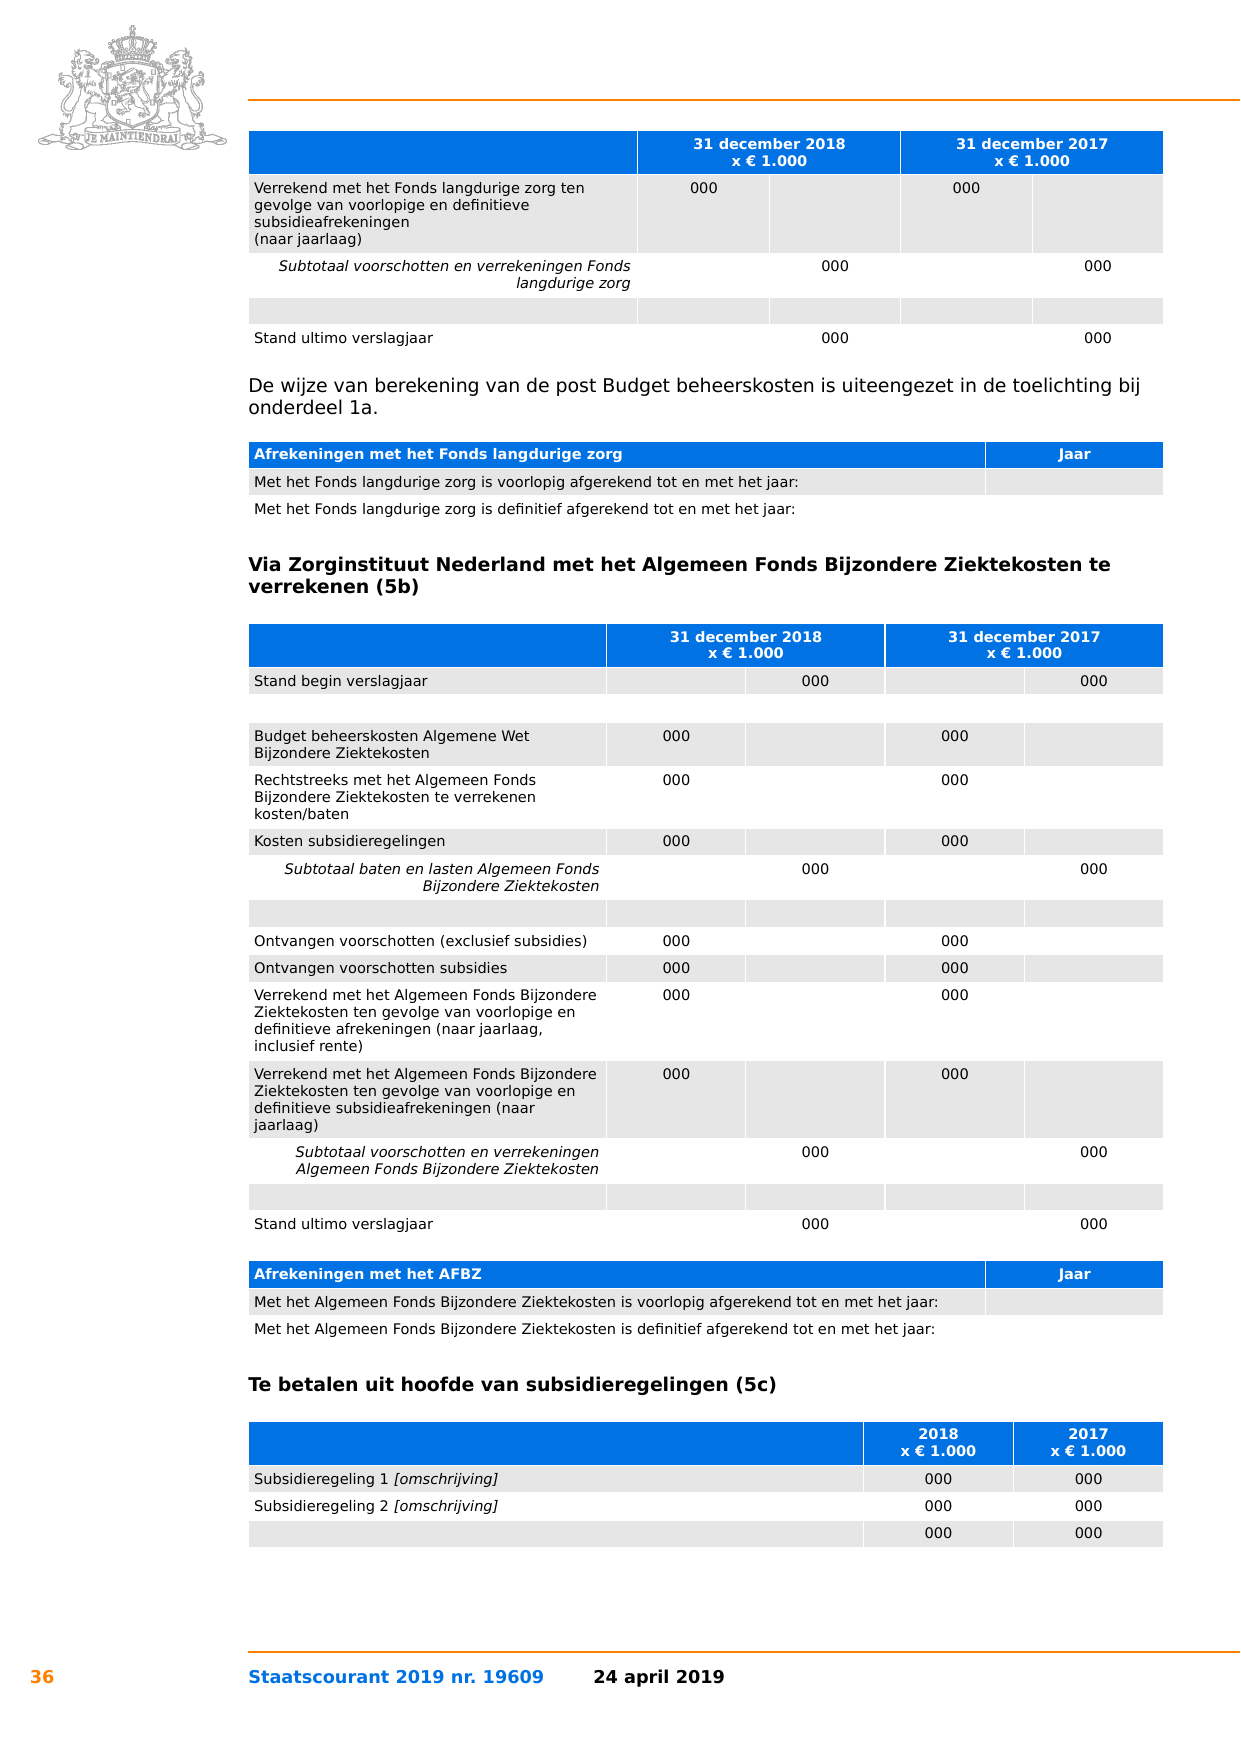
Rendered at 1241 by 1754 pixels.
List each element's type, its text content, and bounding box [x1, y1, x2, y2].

table_cell [986, 496, 1163, 523]
table_cell [1025, 928, 1163, 954]
table_cell Subsidieregeling 1 [omschrijving] [249, 1466, 863, 1492]
table_cell 000 [638, 175, 769, 253]
table_cell [986, 469, 1163, 495]
table_header 31 december 2017 x € 1.000 [886, 624, 1163, 667]
table_cell [638, 298, 769, 324]
table_cell [607, 1139, 745, 1183]
table_cell [886, 1139, 1024, 1183]
table_cell 000 [1025, 668, 1163, 694]
table_cell [986, 1316, 1163, 1342]
table_cell Met het Fonds langdurige zorg is definitief afgerekend tot en met het jaar: [249, 496, 985, 523]
table_cell 000 [1033, 325, 1163, 352]
table_cell [249, 1184, 606, 1210]
table_cell 000 [770, 325, 900, 352]
subtitle Te betalen uit hoofde van subsidieregelingen (5c) [248, 1373, 1163, 1396]
table_cell [1025, 723, 1163, 766]
table_header 31 december 2018 x € 1.000 [607, 624, 884, 667]
table_cell 000 [770, 254, 900, 297]
table_cell 000 [746, 1139, 884, 1183]
table_header 31 december 2018 x € 1.000 [638, 131, 900, 174]
table_cell 000 [1014, 1493, 1163, 1520]
table_cell 000 [1033, 254, 1163, 297]
table_header [249, 1422, 863, 1465]
table_cell [746, 928, 884, 954]
table_cell [607, 668, 745, 694]
table_cell [1033, 298, 1163, 324]
table_cell 000 [1025, 1211, 1163, 1237]
table_cell Subtotaal voorschotten en verrekeningen Algemeen Fonds Bijzondere Ziektekosten [249, 1139, 606, 1183]
table_cell [770, 298, 900, 324]
table_cell 000 [746, 668, 884, 694]
table_cell [1025, 767, 1163, 828]
table_cell [1025, 696, 1163, 722]
table_cell Subsidieregeling 2 [omschrijving] [249, 1493, 863, 1520]
table_cell [249, 696, 606, 722]
table_cell 000 [886, 928, 1024, 954]
subtitle Via Zorginstituut Nederland met het Algemeen Fonds Bijzondere Ziektekosten te verrekenen (5b) [248, 554, 1163, 598]
table_cell [746, 955, 884, 982]
table_cell [607, 856, 745, 899]
table_cell [1025, 1061, 1163, 1138]
table_cell [770, 175, 900, 253]
table_cell 000 [864, 1493, 1013, 1520]
table_cell [746, 1184, 884, 1210]
table_cell 000 [746, 1211, 884, 1237]
table_cell [746, 767, 884, 828]
table_header [249, 131, 637, 174]
table_cell [886, 1211, 1024, 1237]
table_cell 000 [864, 1466, 1013, 1492]
table_cell 000 [886, 829, 1024, 855]
table_cell [1025, 955, 1163, 982]
table_cell [249, 900, 606, 927]
table_cell [886, 668, 1024, 694]
table_header [249, 624, 606, 667]
table_cell [886, 900, 1024, 927]
table_cell 000 [746, 856, 884, 899]
table_header 2018 x € 1.000 [864, 1422, 1013, 1465]
table_cell 000 [886, 767, 1024, 828]
table_cell [607, 900, 745, 927]
table_cell Verrekend met het Algemeen Fonds Bijzondere Ziektekosten ten gevolge van voorlopige en definitieve afrekeningen (naar jaarlaag, inclusief rente) [249, 983, 606, 1060]
table_cell Verrekend met het Algemeen Fonds Bijzondere Ziektekosten ten gevolge van voorlopige en definitieve subsidieafrekeningen (naar jaarlaag) [249, 1061, 606, 1138]
table_cell [607, 1211, 745, 1237]
table_cell 000 [607, 723, 745, 766]
table_cell 000 [886, 955, 1024, 982]
table_cell Subtotaal baten en lasten Algemeen Fonds Bijzondere Ziektekosten [249, 856, 606, 899]
table_cell Subtotaal voorschotten en verrekeningen Fonds langdurige zorg [249, 254, 637, 297]
table_cell Ontvangen voorschotten (exclusief subsidies) [249, 928, 606, 954]
table_header 2017 x € 1.000 [1014, 1422, 1163, 1465]
table_cell [746, 983, 884, 1060]
table_cell 000 [607, 829, 745, 855]
table_cell 000 [886, 1061, 1024, 1138]
table_cell Stand ultimo verslagjaar [249, 325, 637, 352]
table_cell Met het Algemeen Fonds Bijzondere Ziektekosten is voorlopig afgerekend tot en met het jaar: [249, 1289, 985, 1315]
table_cell 000 [1014, 1466, 1163, 1492]
table_cell Met het Fonds langdurige zorg is voorlopig afgerekend tot en met het jaar: [249, 469, 985, 495]
table_cell 000 [1014, 1521, 1163, 1547]
table_cell [901, 325, 1032, 352]
table_cell 000 [901, 175, 1032, 253]
table_cell [1025, 1184, 1163, 1210]
table_header Jaar [986, 442, 1163, 468]
table_cell 000 [607, 983, 745, 1060]
table_cell 000 [607, 767, 745, 828]
table_cell Rechtstreeks met het Algemeen Fonds Bijzondere Ziektekosten te verrekenen kosten/baten [249, 767, 606, 828]
table_cell Verrekend met het Fonds langdurige zorg ten gevolge van voorlopige en definitieve subsidieafrekeningen (naar jaarlaag) [249, 175, 637, 253]
table_cell 000 [886, 983, 1024, 1060]
table_cell [607, 1184, 745, 1210]
table_cell Budget beheerskosten Algemene Wet Bijzondere Ziektekosten [249, 723, 606, 766]
table_cell Stand ultimo verslagjaar [249, 1211, 606, 1237]
table_cell [901, 254, 1032, 297]
table_cell [901, 298, 1032, 324]
table_cell 000 [1025, 1139, 1163, 1183]
table_cell [607, 696, 745, 722]
table_cell Stand begin verslagjaar [249, 668, 606, 694]
table_cell [249, 1521, 863, 1547]
table_header Jaar [986, 1261, 1163, 1288]
table_cell 000 [886, 723, 1024, 766]
table_cell [886, 1184, 1024, 1210]
table_cell [886, 696, 1024, 722]
table_cell [249, 298, 637, 324]
table_header 31 december 2017 x € 1.000 [901, 131, 1163, 174]
table_cell 000 [1025, 856, 1163, 899]
table_cell [1025, 983, 1163, 1060]
table_cell [638, 325, 769, 352]
picture [38, 25, 227, 150]
table_cell 000 [607, 955, 745, 982]
table_cell 000 [864, 1521, 1013, 1547]
table_cell 000 [607, 1061, 745, 1138]
text De wijze van berekening van de post Budget beheerskosten is uiteengezet in de toelichting bij onderdeel 1a. [248, 375, 1163, 419]
table_cell [1025, 900, 1163, 927]
table_cell Ontvangen voorschotten subsidies [249, 955, 606, 982]
table_cell [1033, 175, 1163, 253]
table_cell [746, 829, 884, 855]
table_cell [638, 254, 769, 297]
table_cell [1025, 829, 1163, 855]
table_cell 000 [607, 928, 745, 954]
table_cell Met het Algemeen Fonds Bijzondere Ziektekosten is definitief afgerekend tot en met het jaar: [249, 1316, 985, 1342]
table_cell [746, 696, 884, 722]
table_cell [746, 723, 884, 766]
table_header Afrekeningen met het AFBZ [249, 1261, 985, 1288]
table_cell Kosten subsidieregelingen [249, 829, 606, 855]
table_header Afrekeningen met het Fonds langdurige zorg [249, 442, 985, 468]
table_cell [746, 1061, 884, 1138]
table_cell [886, 856, 1024, 899]
table_cell [986, 1289, 1163, 1315]
table_cell [746, 900, 884, 927]
